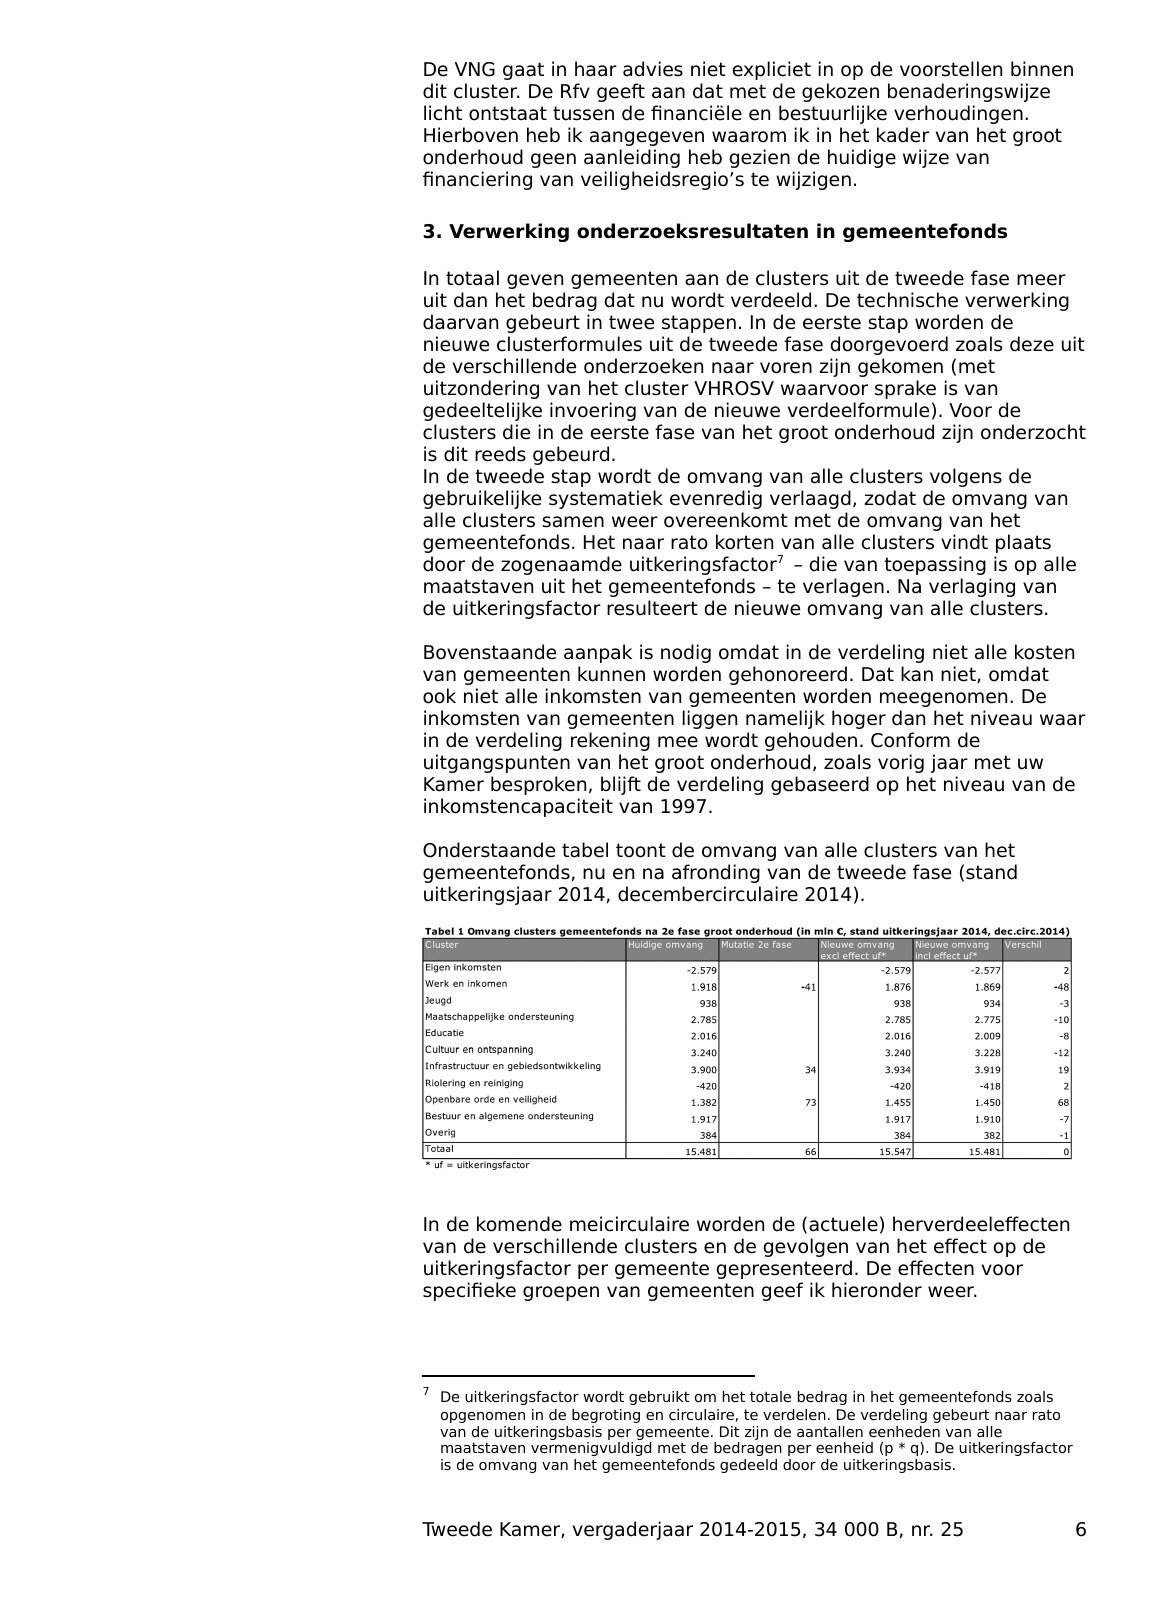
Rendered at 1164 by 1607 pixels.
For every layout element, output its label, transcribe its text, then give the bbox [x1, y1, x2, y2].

text In totaal geven gemeenten aan de clusters uit de tweede fase meer uit dan het bedrag dat nu wordt verdeeld. De technische verwerking daarvan gebeurt in twee stappen. In de eerste stap worden de nieuwe clusterformules uit de tweede fase doorgevoerd zoals deze uit de verschillende onderzoeken naar voren zijn gekomen (met uitzondering van het cluster VHROSV waarvoor sprake is van gedeeltelijke invoering van de nieuwe verdeelformule). Voor de clusters die in de eerste fase van het groot onderhoud zijn onderzocht is dit reeds gebeurd. [422, 268, 1087, 466]
text De uitkeringsfactor wordt gebruikt om het totale bedrag in het gemeentefonds zoals opgenomen in de begroting en circulaire, te verdelen. De verdeling gebeurt naar rato van de uitkeringsbasis per gemeente. Dit zijn de aantallen eenheden van alle maatstaven vermenigvuldigd met de bedragen per eenheid (p * q). De uitkeringsfactor is de omvang van het gemeentefonds gedeeld door de uitkeringsbasis. [422, 1385, 1087, 1474]
text Bovenstaande aanpak is nodig omdat in de verdeling niet alle kosten van gemeenten kunnen worden gehonoreerd. Dat kan niet, omdat ook niet alle inkomsten van gemeenten worden meegenomen. De inkomsten van gemeenten liggen namelijk hoger dan het niveau waar in de verdeling rekening mee wordt gehouden. Conform de uitgangspunten van het groot onderhoud, zoals vorig jaar met uw Kamer besproken, blijft de verdeling gebaseerd op het niveau van de inkomstencapaciteit van 1997. [422, 642, 1087, 818]
text De VNG gaat in haar advies niet expliciet in op de voorstellen binnen dit cluster. De Rfv geeft aan dat met de gekozen benaderingswijze licht ontstaat tussen de financiële en bestuurlijke verhoudingen. Hierboven heb ik aangegeven waarom ik in het kader van het groot onderhoud geen aanleiding heb gezien de huidige wijze van financiering van veiligheidsregio’s te wijzigen. [422, 59, 1087, 191]
subtitle 3. Verwerking onderzoeksresultaten in gemeentefonds [422, 221, 1087, 243]
text In de tweede stap wordt de omvang van alle clusters volgens de gebruikelijke systematiek evenredig verlaagd, zodat de omvang van alle clusters samen weer overeenkomt met de omvang van het gemeentefonds. Het naar rato korten van alle clusters vindt plaats door de zogenaamde uitkeringsfactor – die van toepassing is op alle maatstaven uit het gemeentefonds – te verlagen. Na verlaging van de uitkeringsfactor resulteert de nieuwe omvang van alle clusters. [422, 466, 1087, 619]
text Onderstaande tabel toont de omvang van alle clusters van het gemeentefonds, nu en na afronding van de tweede fase (stand uitkeringsjaar 2014, decembercirculaire 2014). [422, 840, 1087, 906]
text In de komende meicirculaire worden de (actuele) herverdeeleffecten van de verschillende clusters en de gevolgen van het effect op de uitkeringsfactor per gemeente gepresenteerd. De effecten voor specifieke groepen van gemeenten geef ik hieronder weer. [422, 1214, 1087, 1302]
picture [422, 927, 1072, 1170]
